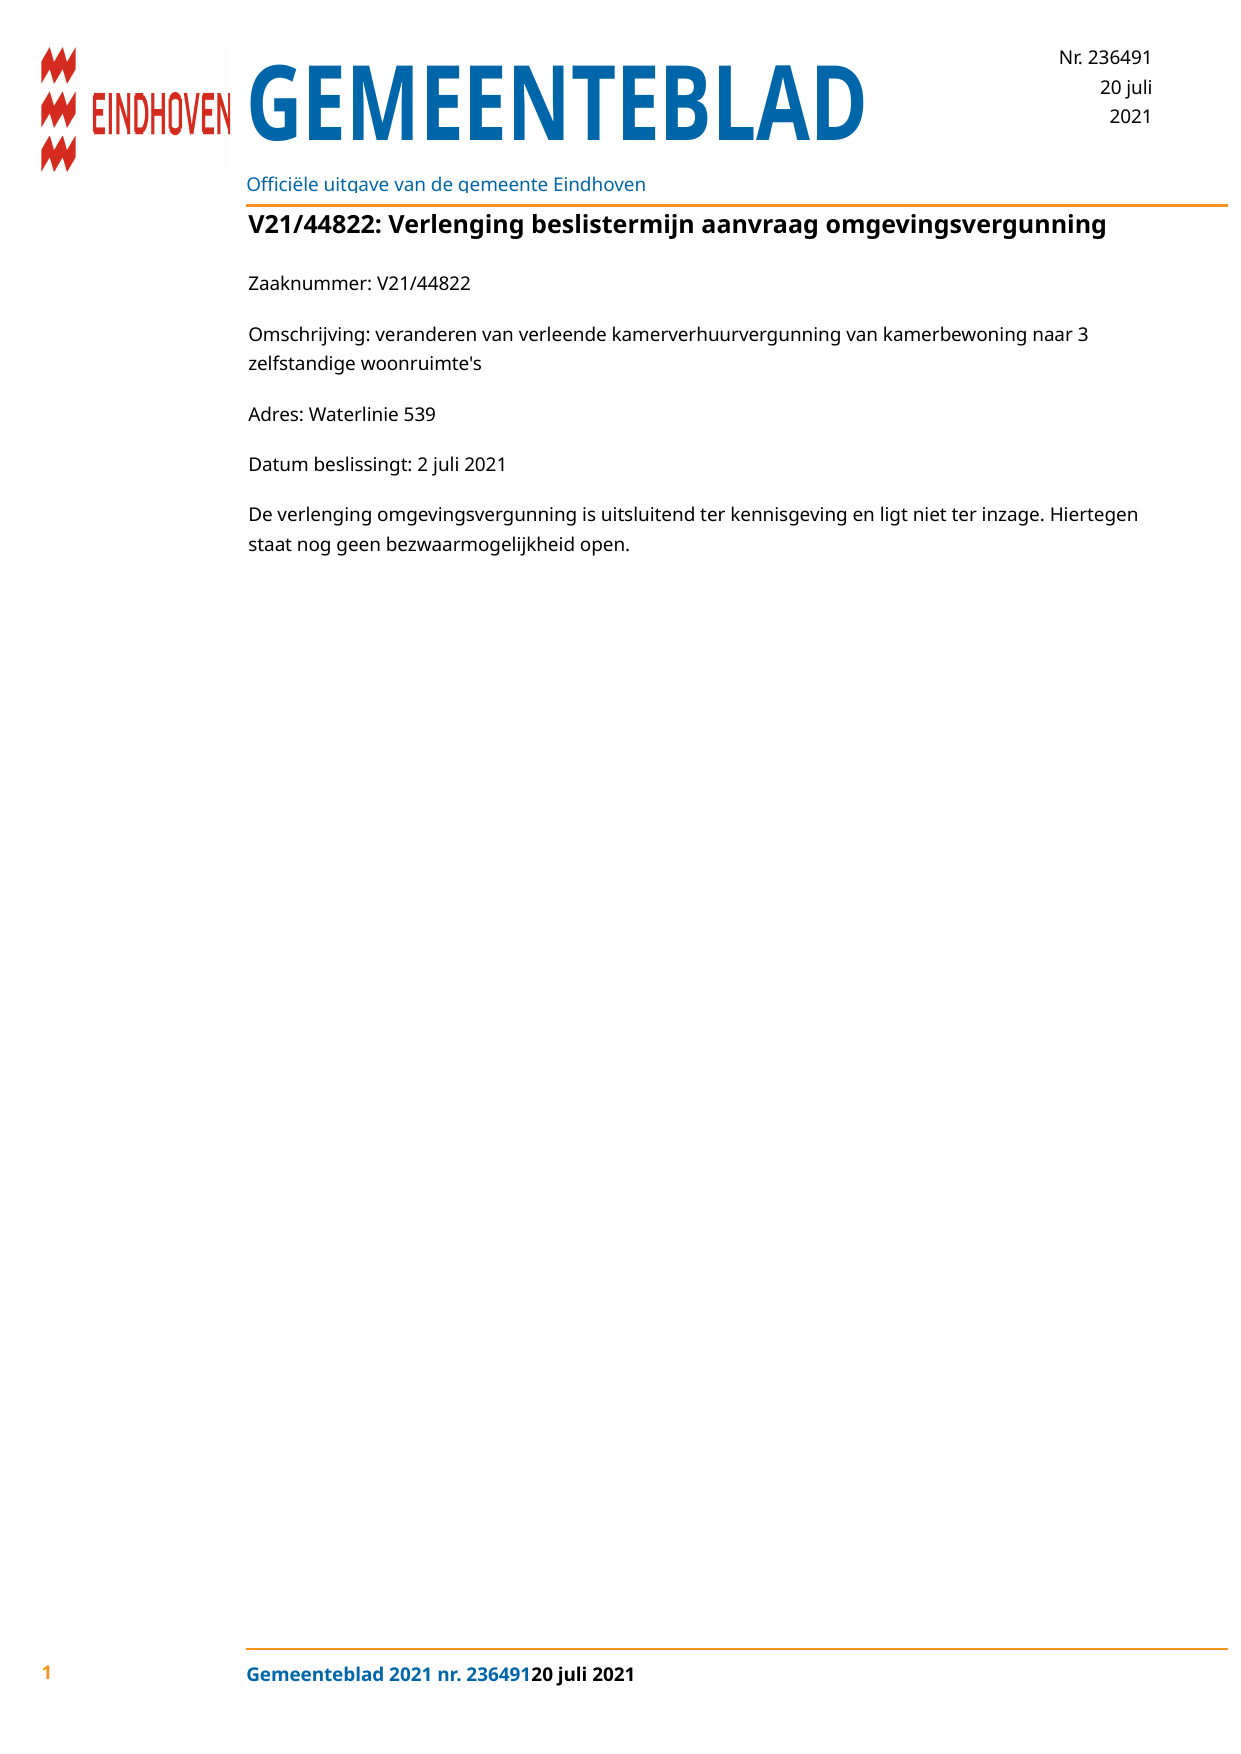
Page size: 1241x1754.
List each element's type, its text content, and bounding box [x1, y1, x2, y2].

text V21/44822: Verlenging beslistermijn aanvraag omgevingsvergunning [248, 207, 1152, 241]
text Adres: Waterlinie 539 [248, 401, 1152, 426]
picture [41, 47, 231, 172]
text De verlenging omgevingsvergunning is uitsluitend ter kennisgeving en ligt niet ter inzage. Hiertegen staat nog geen bezwaarmogelijkheid open. [248, 502, 1152, 557]
text Datum beslissingt: 2 juli 2021 [248, 451, 1152, 477]
text Zaaknummer: V21/44822 [248, 270, 1152, 296]
text Omschrijving: veranderen van verleende kamerverhuurvergunning van kamerbewoning naar 3 zelfstandige woonruimte's [248, 321, 1152, 376]
